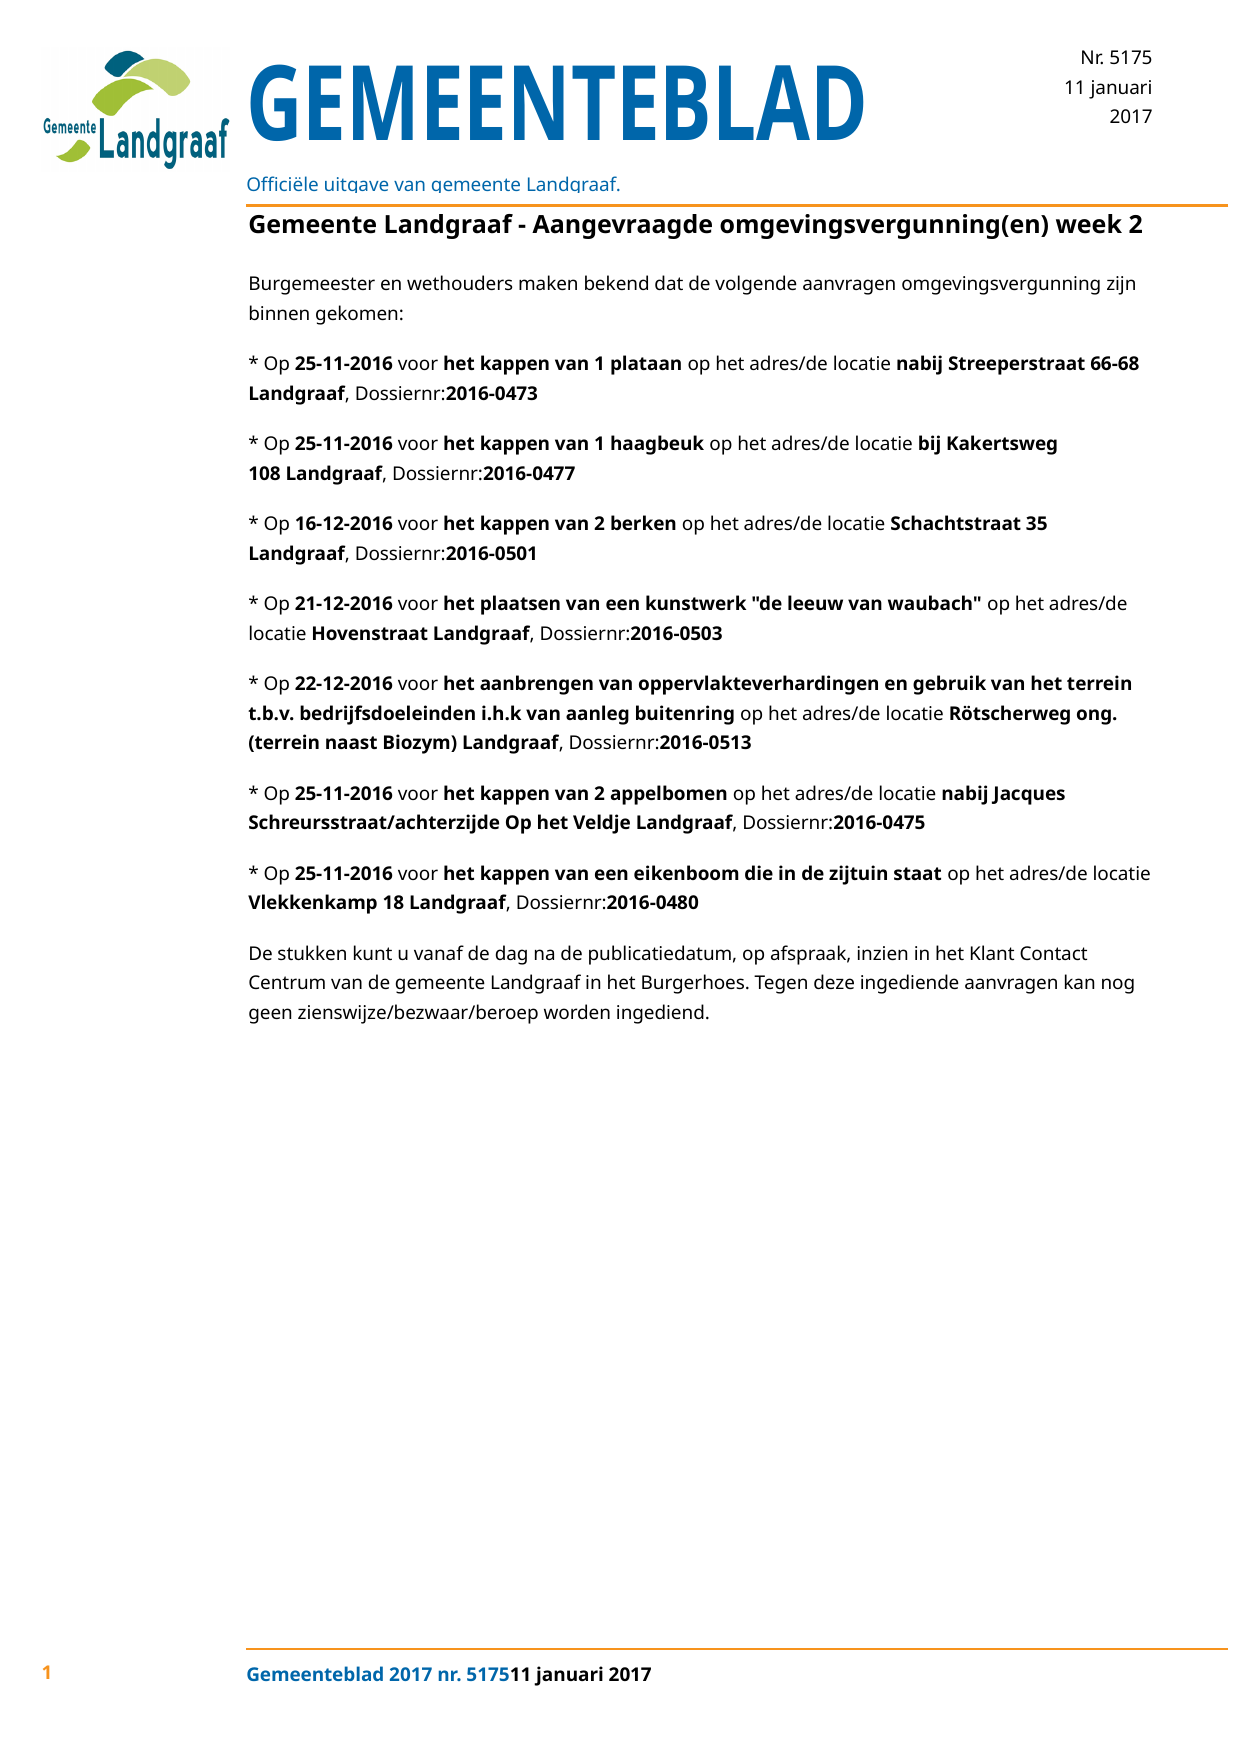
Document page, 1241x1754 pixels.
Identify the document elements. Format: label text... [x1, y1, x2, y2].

text Gemeente Landgraaf - Aangevraagde omgevingsvergunning(en) week 2 [248, 207, 1152, 241]
text * Op 25-11-2016 voor het kappen van 1 plataan op het adres/de locatie nabij Streeperstraat 66-68 Landgraaf, Dossiernr:2016-0473 [248, 350, 1152, 406]
text De stukken kunt u vanaf de dag na de publicatiedatum, op afspraak, inzien in het Klant Contact Centrum van de gemeente Landgraaf in het Burgerhoes. Tegen deze ingediende aanvragen kan nog geen zienswijze/bezwaar/beroep worden ingediend. [248, 940, 1152, 1025]
text * Op 22-12-2016 voor het aanbrengen van oppervlakteverhardingen en gebruik van het terrein t.b.v. bedrijfsdoeleinden i.h.k van aanleg buitenring op het adres/de locatie Rötscherweg ong. (terrein naast Biozym) Landgraaf, Dossiernr:2016-0513 [248, 670, 1152, 755]
text * Op 25-11-2016 voor het kappen van een eikenboom die in de zijtuin staat op het adres/de locatie Vlekkenkamp 18 Landgraaf, Dossiernr:2016-0480 [248, 860, 1152, 915]
text * Op 25-11-2016 voor het kappen van 1 haagbeuk op het adres/de locatie bij Kakertsweg 108 Landgraaf, Dossiernr:2016-0477 [248, 430, 1152, 486]
text * Op 25-11-2016 voor het kappen van 2 appelbomen op het adres/de locatie nabij Jacques Schreursstraat/achterzijde Op het Veldje Landgraaf, Dossiernr:2016-0475 [248, 780, 1152, 835]
picture [41, 47, 231, 172]
text Burgemeester en wethouders maken bekend dat de volgende aanvragen omgevingsvergunning zijn binnen gekomen: [248, 270, 1152, 326]
text * Op 16-12-2016 voor het kappen van 2 berken op het adres/de locatie Schachtstraat 35 Landgraaf, Dossiernr:2016-0501 [248, 510, 1152, 566]
text * Op 21-12-2016 voor het plaatsen van een kunstwerk "de leeuw van waubach" op het adres/de locatie Hovenstraat Landgraaf, Dossiernr:2016-0503 [248, 590, 1152, 646]
